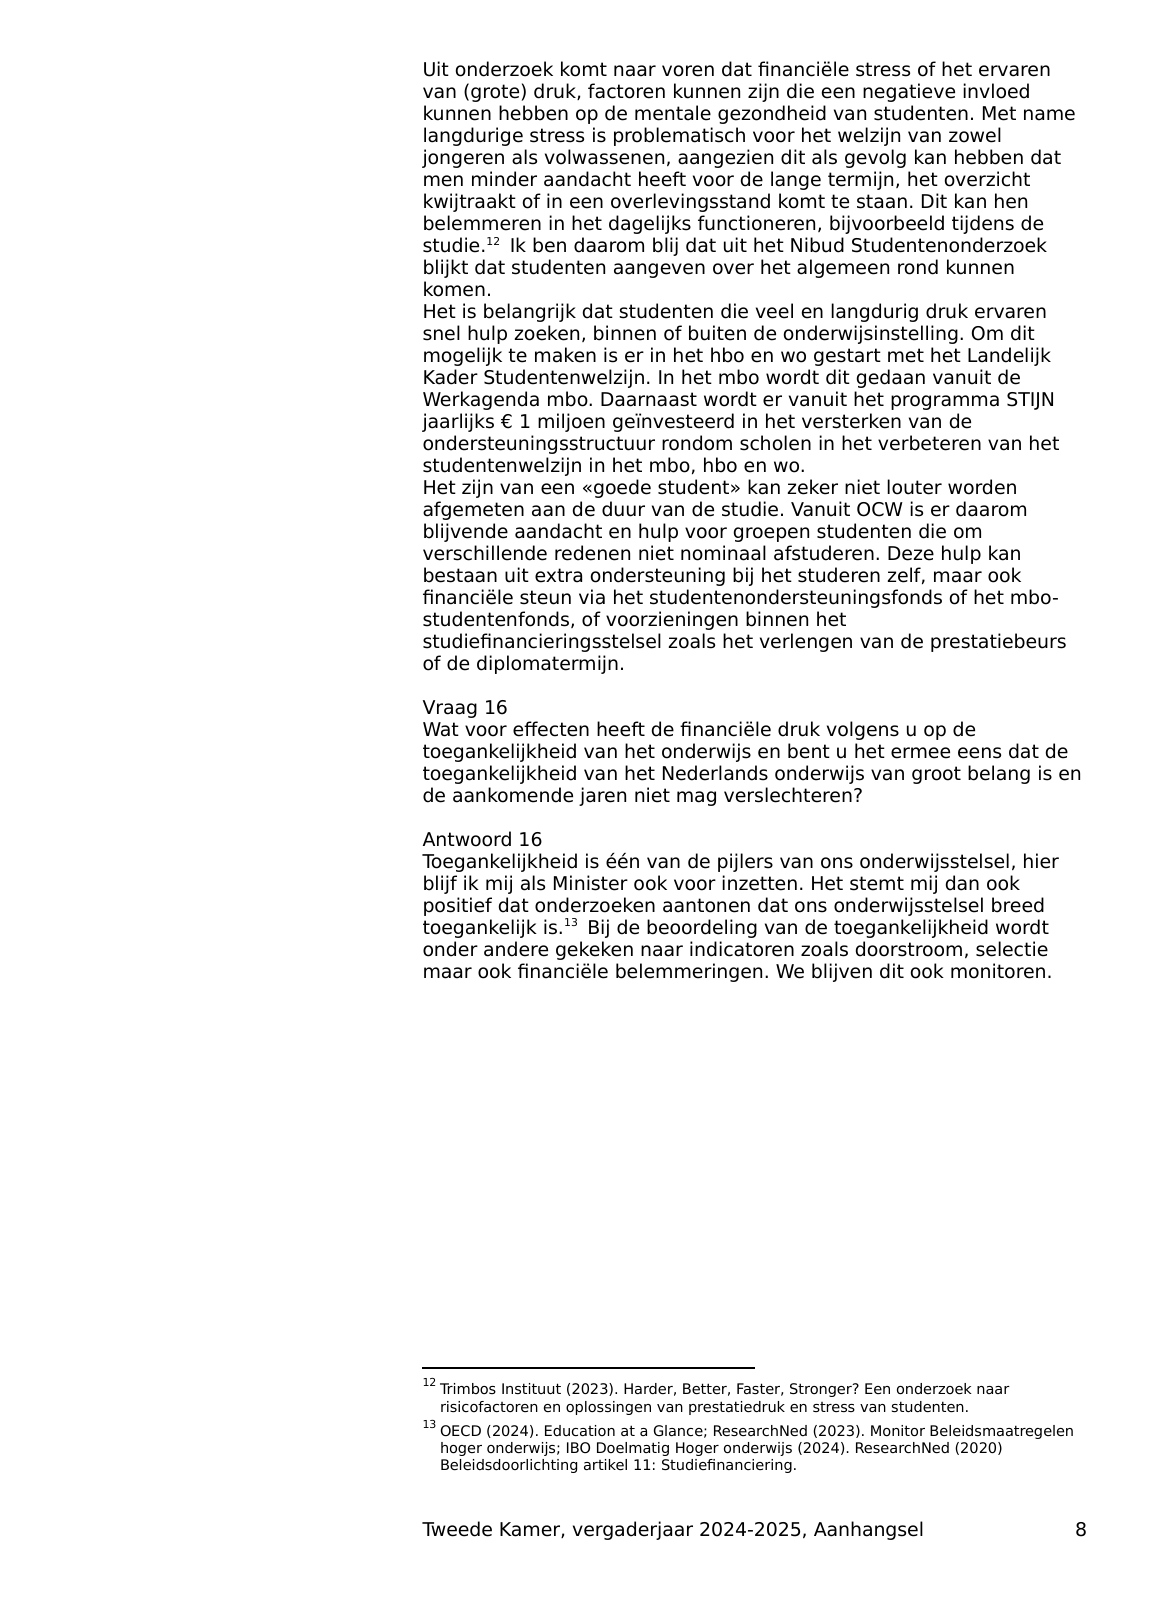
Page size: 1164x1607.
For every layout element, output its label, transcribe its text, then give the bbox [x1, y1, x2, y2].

text Het is belangrijk dat studenten die veel en langdurig druk ervaren snel hulp zoeken, binnen of buiten de onderwijsinstelling. Om dit mogelijk te maken is er in het hbo en wo gestart met het Landelijk Kader Studentenwelzijn. In het mbo wordt dit gedaan vanuit de Werkagenda mbo. Daarnaast wordt er vanuit het programma STIJN jaarlijks € 1 miljoen geïnvesteerd in het versterken van de ondersteuningsstructuur rondom scholen in het verbeteren van het studentenwelzijn in het mbo, hbo en wo. [422, 301, 1087, 477]
text Vraag 16 [422, 697, 1087, 719]
text Uit onderzoek komt naar voren dat financiële stress of het ervaren van (grote) druk, factoren kunnen zijn die een negatieve invloed kunnen hebben op de mentale gezondheid van studenten. Met name langdurige stress is problematisch voor het welzijn van zowel jongeren als volwassenen, aangezien dit als gevolg kan hebben dat men minder aandacht heeft voor de lange termijn, het overzicht kwijtraakt of in een overlevingsstand komt te staan. Dit kan hen belemmeren in het dagelijks functioneren, bijvoorbeeld tijdens de studie. Ik ben daarom blij dat uit het Nibud Studentenonderzoek blijkt dat studenten aangeven over het algemeen rond kunnen komen. [422, 59, 1087, 301]
text Antwoord 16 [422, 829, 1087, 851]
text OECD (2024). Education at a Glance; ResearchNed (2023). Monitor Beleidsmaatregelen hoger onderwijs; IBO Doelmatig Hoger onderwijs (2024). ResearchNed (2020) Beleidsdoorlichting artikel 11: Studiefinanciering. [422, 1418, 1087, 1474]
text Wat voor effecten heeft de financiële druk volgens u op de toegankelijkheid van het onderwijs en bent u het ermee eens dat de toegankelijkheid van het Nederlands onderwijs van groot belang is en de aankomende jaren niet mag verslechteren? [422, 719, 1087, 807]
text Toegankelijkheid is één van de pijlers van ons onderwijsstelsel, hier blijf ik mij als Minister ook voor inzetten. Het stemt mij dan ook positief dat onderzoeken aantonen dat ons onderwijsstelsel breed toegankelijk is. Bij de beoordeling van de toegankelijkheid wordt onder andere gekeken naar indicatoren zoals doorstroom, selectie maar ook financiële belemmeringen. We blijven dit ook monitoren. [422, 851, 1087, 983]
text Het zijn van een «goede student» kan zeker niet louter worden afgemeten aan de duur van de studie. Vanuit OCW is er daarom blijvende aandacht en hulp voor groepen studenten die om verschillende redenen niet nominaal afstuderen. Deze hulp kan bestaan uit extra ondersteuning bij het studeren zelf, maar ook financiële steun via het studentenondersteuningsfonds of het mbo-studentenfonds, of voorzieningen binnen het studiefinancieringsstelsel zoals het verlengen van de prestatiebeurs of de diplomatermijn. [422, 477, 1087, 674]
text Trimbos Instituut (2023). Harder, Better, Faster, Stronger? Een onderzoek naar risicofactoren en oplossingen van prestatiedruk en stress van studenten. [422, 1377, 1087, 1416]
